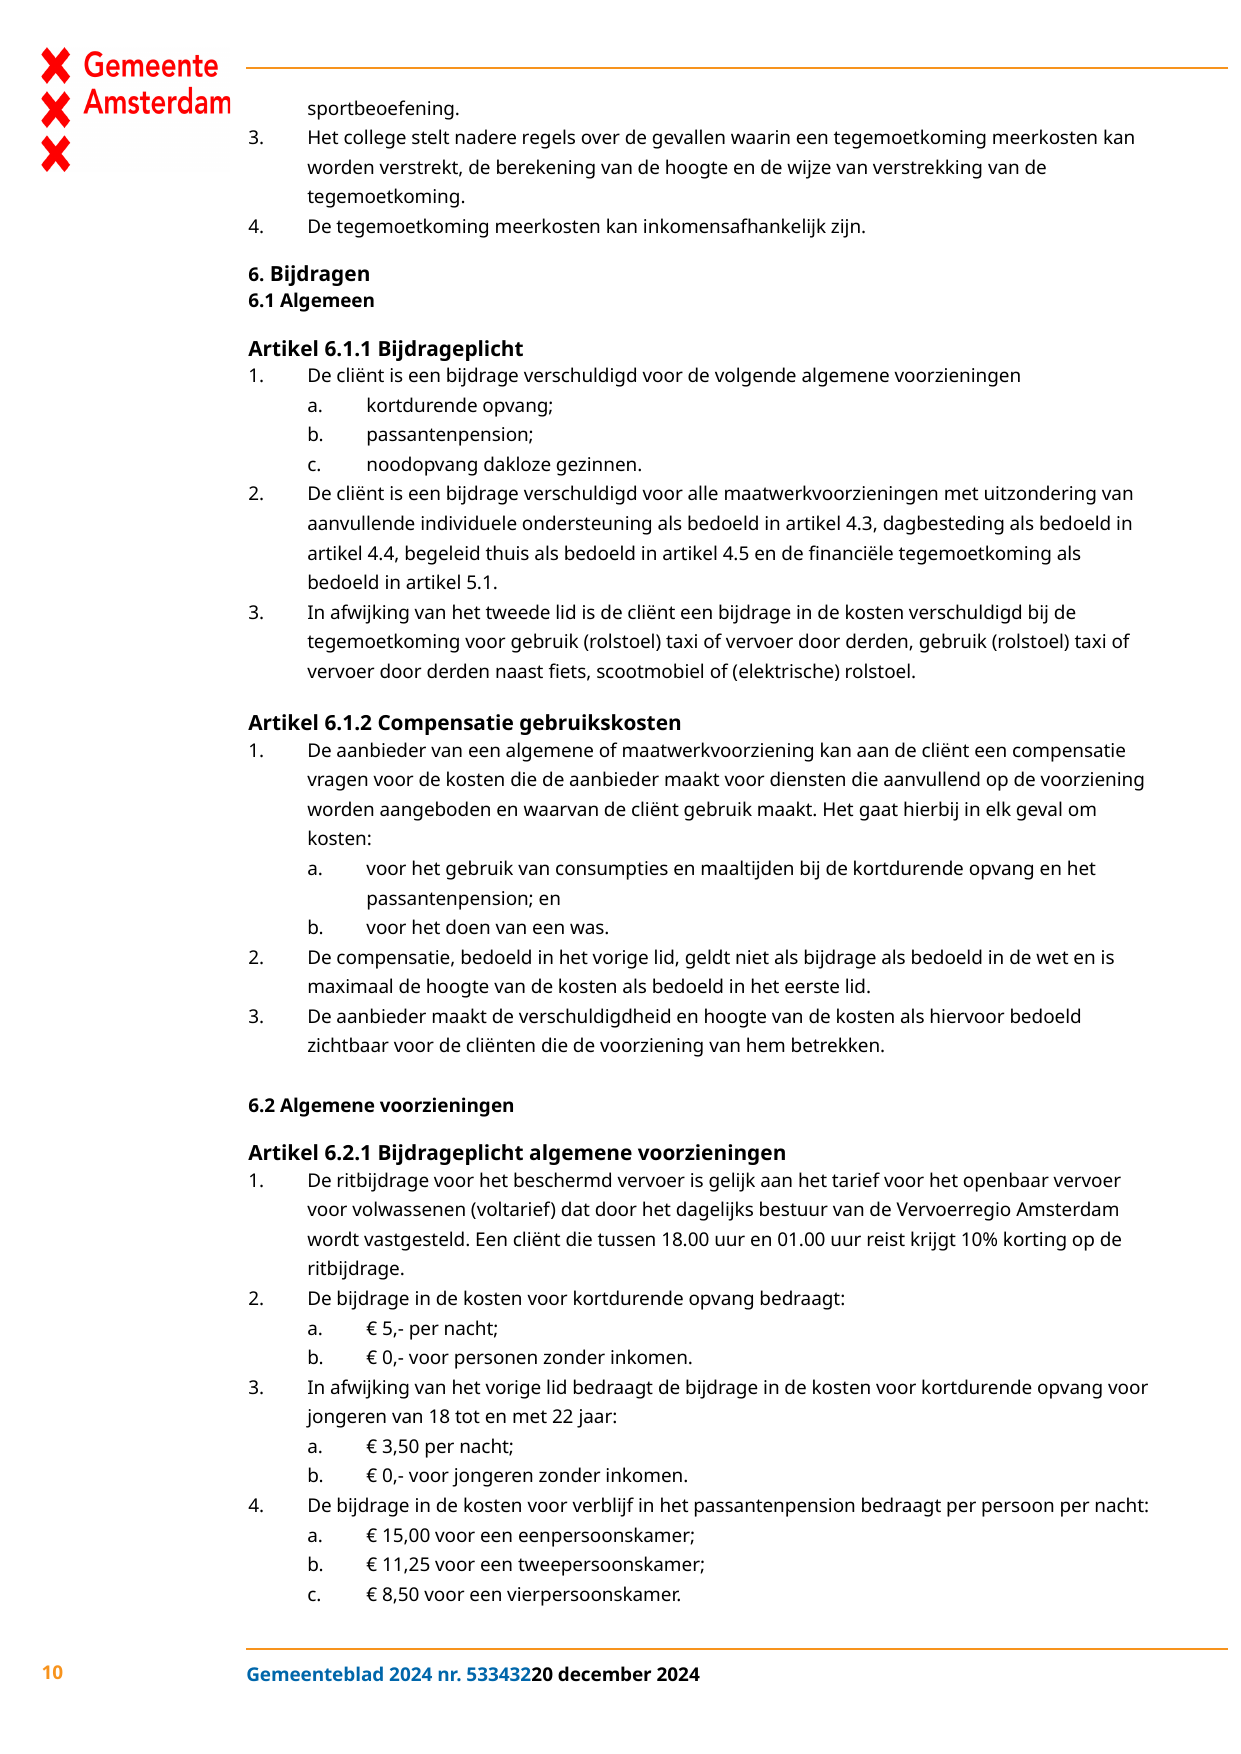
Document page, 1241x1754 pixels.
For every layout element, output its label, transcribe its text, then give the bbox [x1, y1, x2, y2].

list € 5,- per nacht; [307, 1315, 1152, 1341]
list € 0,- voor jongeren zonder inkomen. [307, 1463, 1152, 1488]
list € 8,50 voor een vierpersoonskamer. [307, 1581, 1152, 1607]
list Het college stelt nadere regels over de gevallen waarin een tegemoetkoming meerkosten kan worden verstrekt, de berekening van de hoogte en de wijze van verstrekking van de tegemoetkoming. [248, 124, 1152, 209]
text 6.2 Algemene voorzieningen [248, 1092, 1152, 1118]
text 6.1 Algemeen [248, 287, 1152, 313]
text Artikel 6.1.1 Bijdrageplicht [248, 334, 1152, 362]
text Artikel 6.2.1 Bijdrageplicht algemene voorzieningen [248, 1138, 1152, 1167]
list De bijdrage in de kosten voor verblijf in het passantenpension bedraagt per persoon per nacht: [248, 1492, 1152, 1518]
list voor het doen van een was. [307, 914, 1152, 940]
list De cliënt is een bijdrage verschuldigd voor alle maatwerkvoorzieningen met uitzondering van aanvullende individuele ondersteuning als bedoeld in artikel 4.3, dagbesteding als bedoeld in artikel 4.4, begeleid thuis als bedoeld in artikel 4.5 en de financiële tegemoetkoming als bedoeld in artikel 5.1. [248, 481, 1152, 595]
list In afwijking van het vorige lid bedraagt de bijdrage in de kosten voor kortdurende opvang voor jongeren van 18 tot en met 22 jaar: [248, 1374, 1152, 1429]
list passantenpension; [307, 421, 1152, 447]
list De bijdrage in de kosten voor kortdurende opvang bedraagt: [248, 1285, 1152, 1311]
list voor het gebruik van consumpties en maaltijden bij de kortdurende opvang en het passantenpension; en [307, 855, 1152, 911]
list kortdurende opvang; [307, 392, 1152, 417]
list De compensatie, bedoeld in het vorige lid, geldt niet als bijdrage als bedoeld in de wet en is maximaal de hoogte van de kosten als bedoeld in het eerste lid. [248, 944, 1152, 999]
list noodopvang dakloze gezinnen. [307, 451, 1152, 477]
list € 15,00 voor een eenpersoonskamer; [307, 1522, 1152, 1548]
list sportbeoefening. [248, 95, 1152, 121]
picture [41, 47, 231, 172]
list De ritbijdrage voor het beschermd vervoer is gelijk aan het tarief voor het openbaar vervoer voor volwassenen (voltarief) dat door het dagelijks bestuur van de Vervoerregio Amsterdam wordt vastgesteld. Een cliënt die tussen 18.00 uur en 01.00 uur reist krijgt 10% korting op de ritbijdrage. [248, 1167, 1152, 1281]
text Artikel 6.1.2 Compensatie gebruikskosten [248, 708, 1152, 737]
list De aanbieder van een algemene of maatwerkvoorziening kan aan de cliënt een compensatie vragen voor de kosten die de aanbieder maakt voor diensten die aanvullend op de voorziening worden aangeboden en waarvan de cliënt gebruik maakt. Het gaat hierbij in elk geval om kosten: [248, 737, 1152, 851]
list De aanbieder maakt de verschuldigdheid en hoogte van de kosten als hiervoor bedoeld zichtbaar voor de cliënten die de voorziening van hem betrekken. [248, 1003, 1152, 1058]
text 6. Bijdragen [248, 259, 1152, 287]
list € 3,50 per nacht; [307, 1433, 1152, 1459]
list De cliënt is een bijdrage verschuldigd voor de volgende algemene voorzieningen [248, 362, 1152, 388]
list € 11,25 voor een tweepersoonskamer; [307, 1551, 1152, 1577]
list In afwijking van het tweede lid is de cliënt een bijdrage in de kosten verschuldigd bij de tegemoetkoming voor gebruik (rolstoel) taxi of vervoer door derden, gebruik (rolstoel) taxi of vervoer door derden naast fiets, scootmobiel of (elektrische) rolstoel. [248, 599, 1152, 684]
list De tegemoetkoming meerkosten kan inkomensafhankelijk zijn. [248, 213, 1152, 239]
list € 0,- voor personen zonder inkomen. [307, 1344, 1152, 1370]
